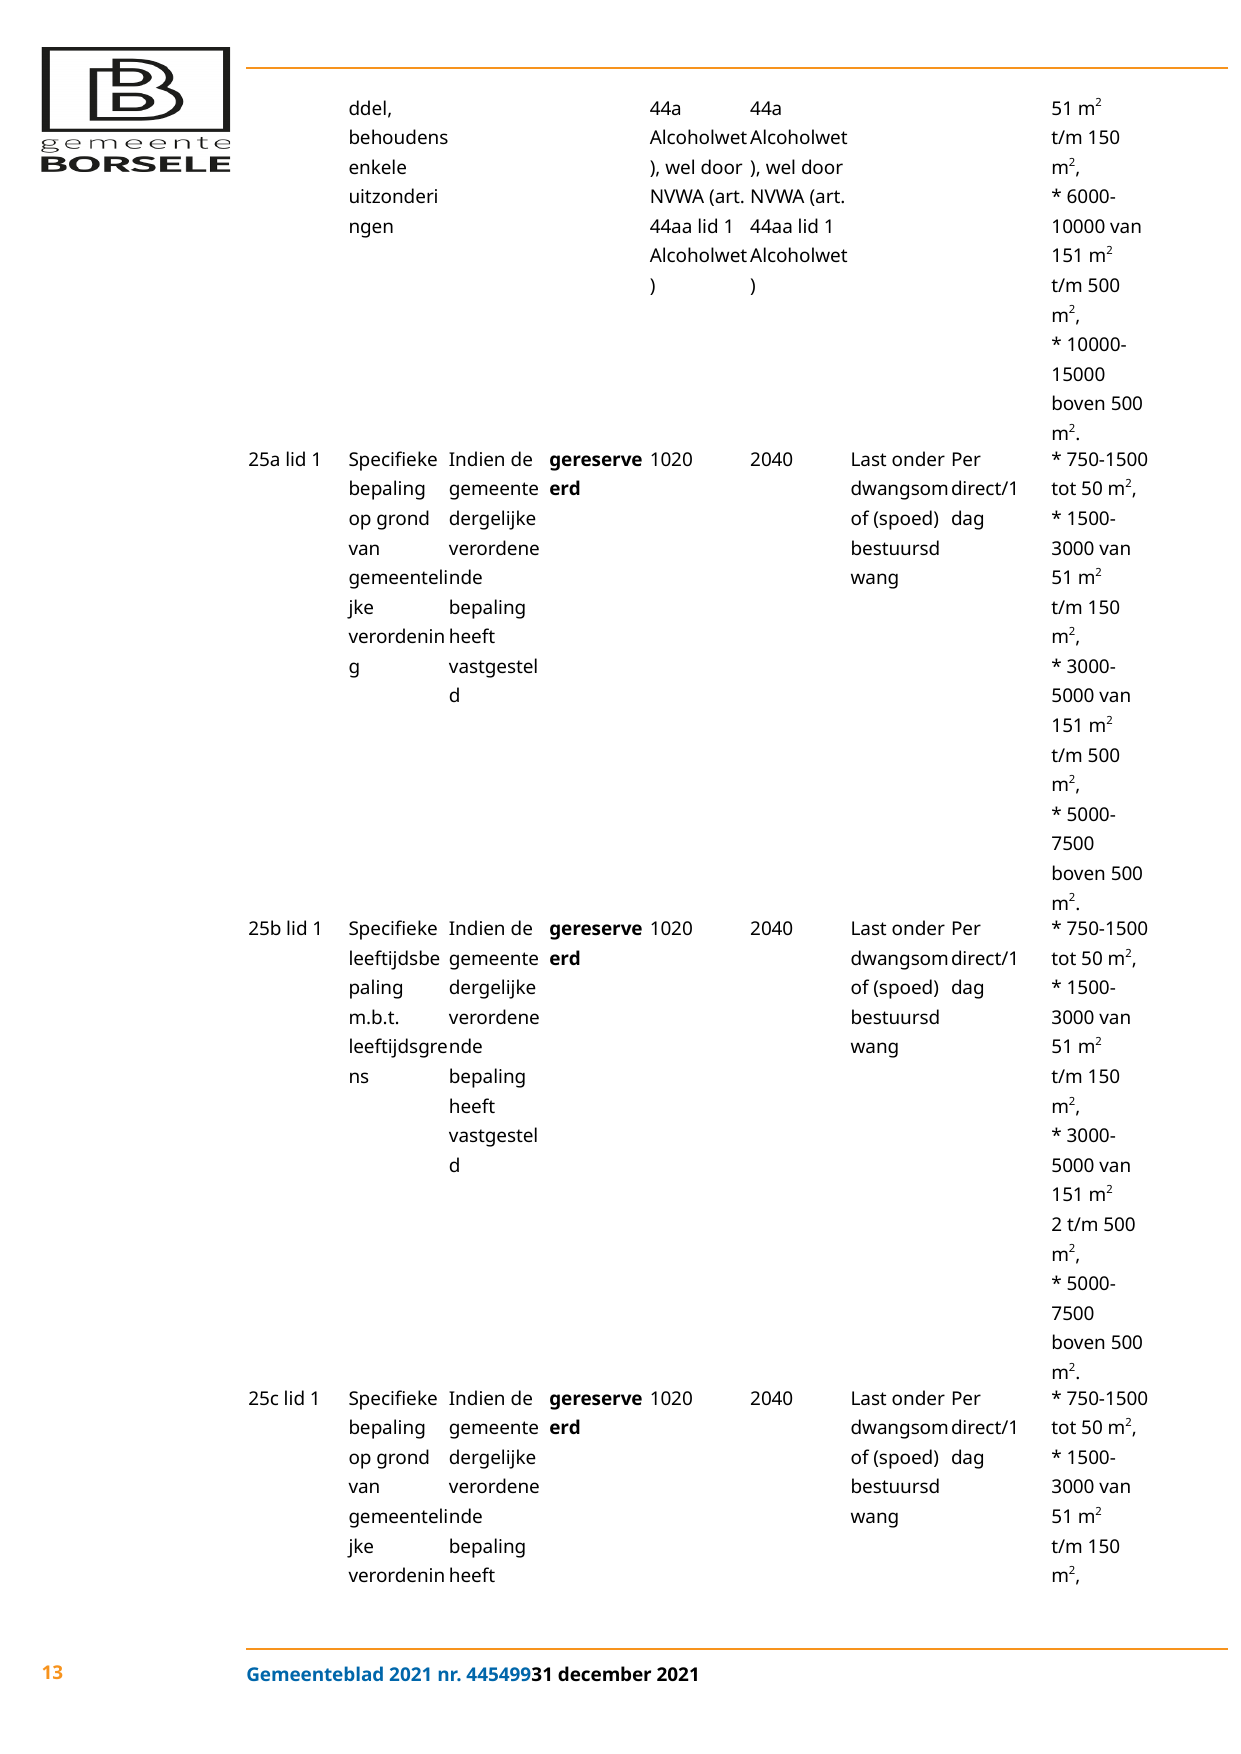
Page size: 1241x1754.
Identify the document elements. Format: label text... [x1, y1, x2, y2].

table_cell * 750-1500 tot 50 m2, * 1500-3000 van 51 m2 t/m 150 m2, * 3000-5000 van 151 m2 t/m 500 m2, * 5000-7500 boven 500 m2. [1051, 446, 1152, 915]
table_cell Last onder dwangsomof (spoed) bestuursdwang [850, 915, 951, 1385]
table_cell [951, 95, 1051, 446]
table_cell 25b lid 1 [248, 915, 348, 1385]
table_cell Specifieke bepaling op grond van gemeentelijke verordenin [348, 1385, 449, 1588]
table_cell 2040 [750, 1385, 850, 1588]
table_cell Last onder dwangsom of (spoed) bestuursdwang [850, 446, 951, 915]
table_cell 2040 [750, 446, 850, 915]
table_cell [449, 95, 549, 446]
table_cell gereserveerd [549, 1385, 649, 1588]
table_cell 44a Alcoholwet), wel door NVWA (art. 44aa lid 1 Alcoholwet) [750, 95, 850, 446]
table_cell Indien de gemeente dergelijke verordenende bepaling heeft vastgesteld [449, 446, 549, 915]
table_cell Per direct/1 dag [951, 915, 1051, 1385]
table_cell 1020 [650, 915, 750, 1385]
table_cell 1020 [650, 1385, 750, 1588]
table_cell [850, 95, 951, 446]
table_cell Per direct/1 dag [951, 1385, 1051, 1588]
table_cell gereserveerd [549, 446, 649, 915]
table_cell 51 m2 t/m 150 m2, * 6000-10000 van 151 m2 t/m 500 m2, * 10000-15000 boven 500 m2. [1051, 95, 1152, 446]
table_cell gereserveerd [549, 915, 649, 1385]
table_cell [549, 95, 649, 446]
table_cell Per direct/1 dag [951, 446, 1051, 915]
picture [41, 47, 231, 172]
table_cell Indien de gemeente dergelijke verordenende bepaling heeft [449, 1385, 549, 1588]
table_cell Indien de gemeente dergelijke verordenende bepaling heeft vastgesteld [449, 915, 549, 1385]
table_cell * 750-1500 tot 50 m2, * 1500-3000 van 51 m2 t/m 150 m2, * 3000-5000 van 151 m2 2 t/m 500 m2, * 5000-7500 boven 500 m2. [1051, 915, 1152, 1385]
table_cell 44a Alcoholwet), wel door NVWA (art. 44aa lid 1 Alcoholwet) [650, 95, 750, 446]
table_cell ddel, behoudens enkele uitzonderingen [348, 95, 449, 446]
table_cell 25a lid 1 [248, 446, 348, 915]
table_cell [248, 95, 348, 446]
table_cell Specifieke leeftijdsbepaling m.b.t. leeftijdsgrens [348, 915, 449, 1385]
table_cell 25c lid 1 [248, 1385, 348, 1588]
table_cell 2040 [750, 915, 850, 1385]
table_cell 1020 [650, 446, 750, 915]
table_cell Specifieke bepaling op grond van gemeentelijke verordening [348, 446, 449, 915]
table_cell * 750-1500 tot 50 m2, * 1500-3000 van 51 m2 t/m 150 m2, [1051, 1385, 1152, 1588]
table_cell Last onder dwangsom of (spoed) bestuursdwang [850, 1385, 951, 1588]
